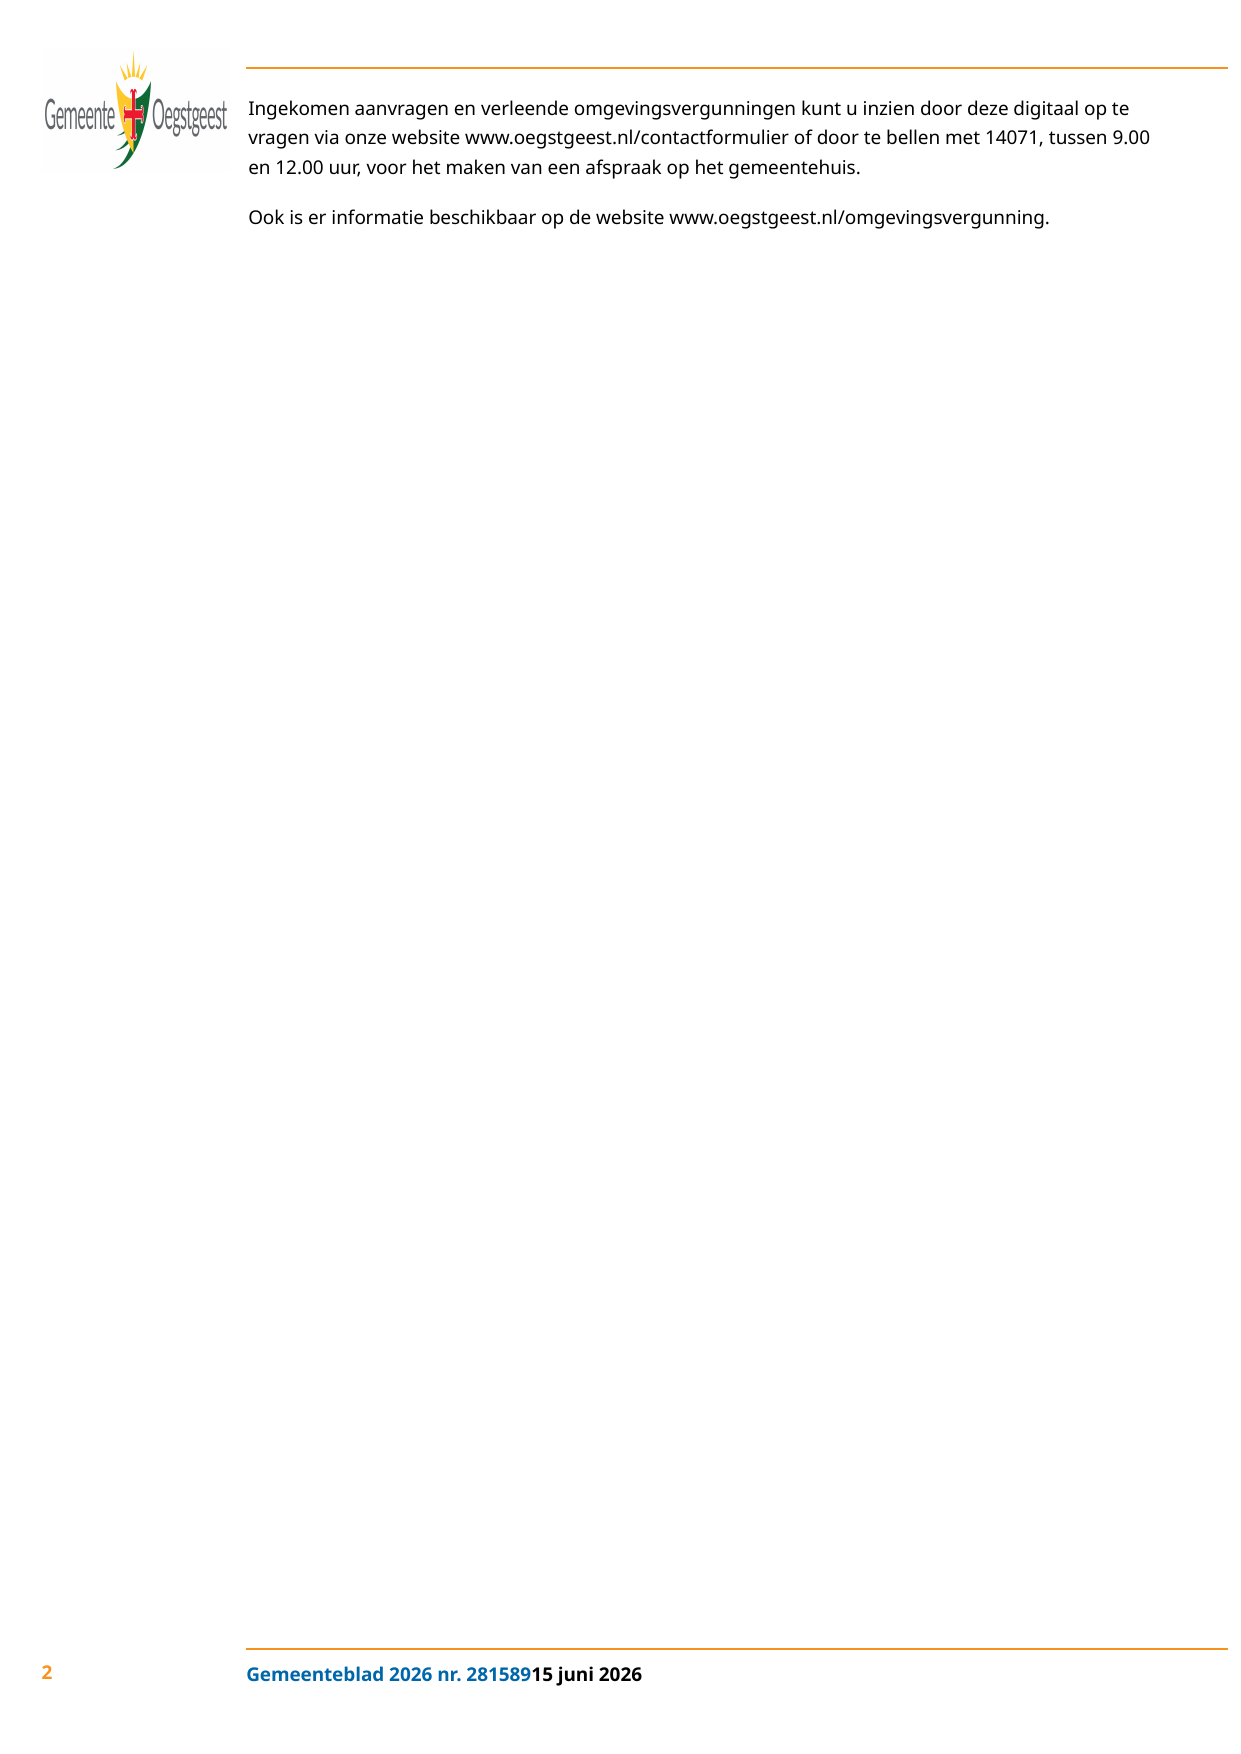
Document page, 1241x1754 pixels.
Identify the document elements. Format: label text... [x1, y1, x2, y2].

text Ook is er informatie beschikbaar op de website www.oegstgeest.nl/omgevingsvergunning. [248, 204, 1152, 230]
text Ingekomen aanvragen en verleende omgevingsvergunningen kunt u inzien door deze digitaal op te vragen via onze website www.oegstgeest.nl/contactformulier of door te bellen met 14071, tussen 9.00 en 12.00 uur, voor het maken van een afspraak op het gemeentehuis. [248, 95, 1152, 180]
picture [41, 47, 231, 172]
